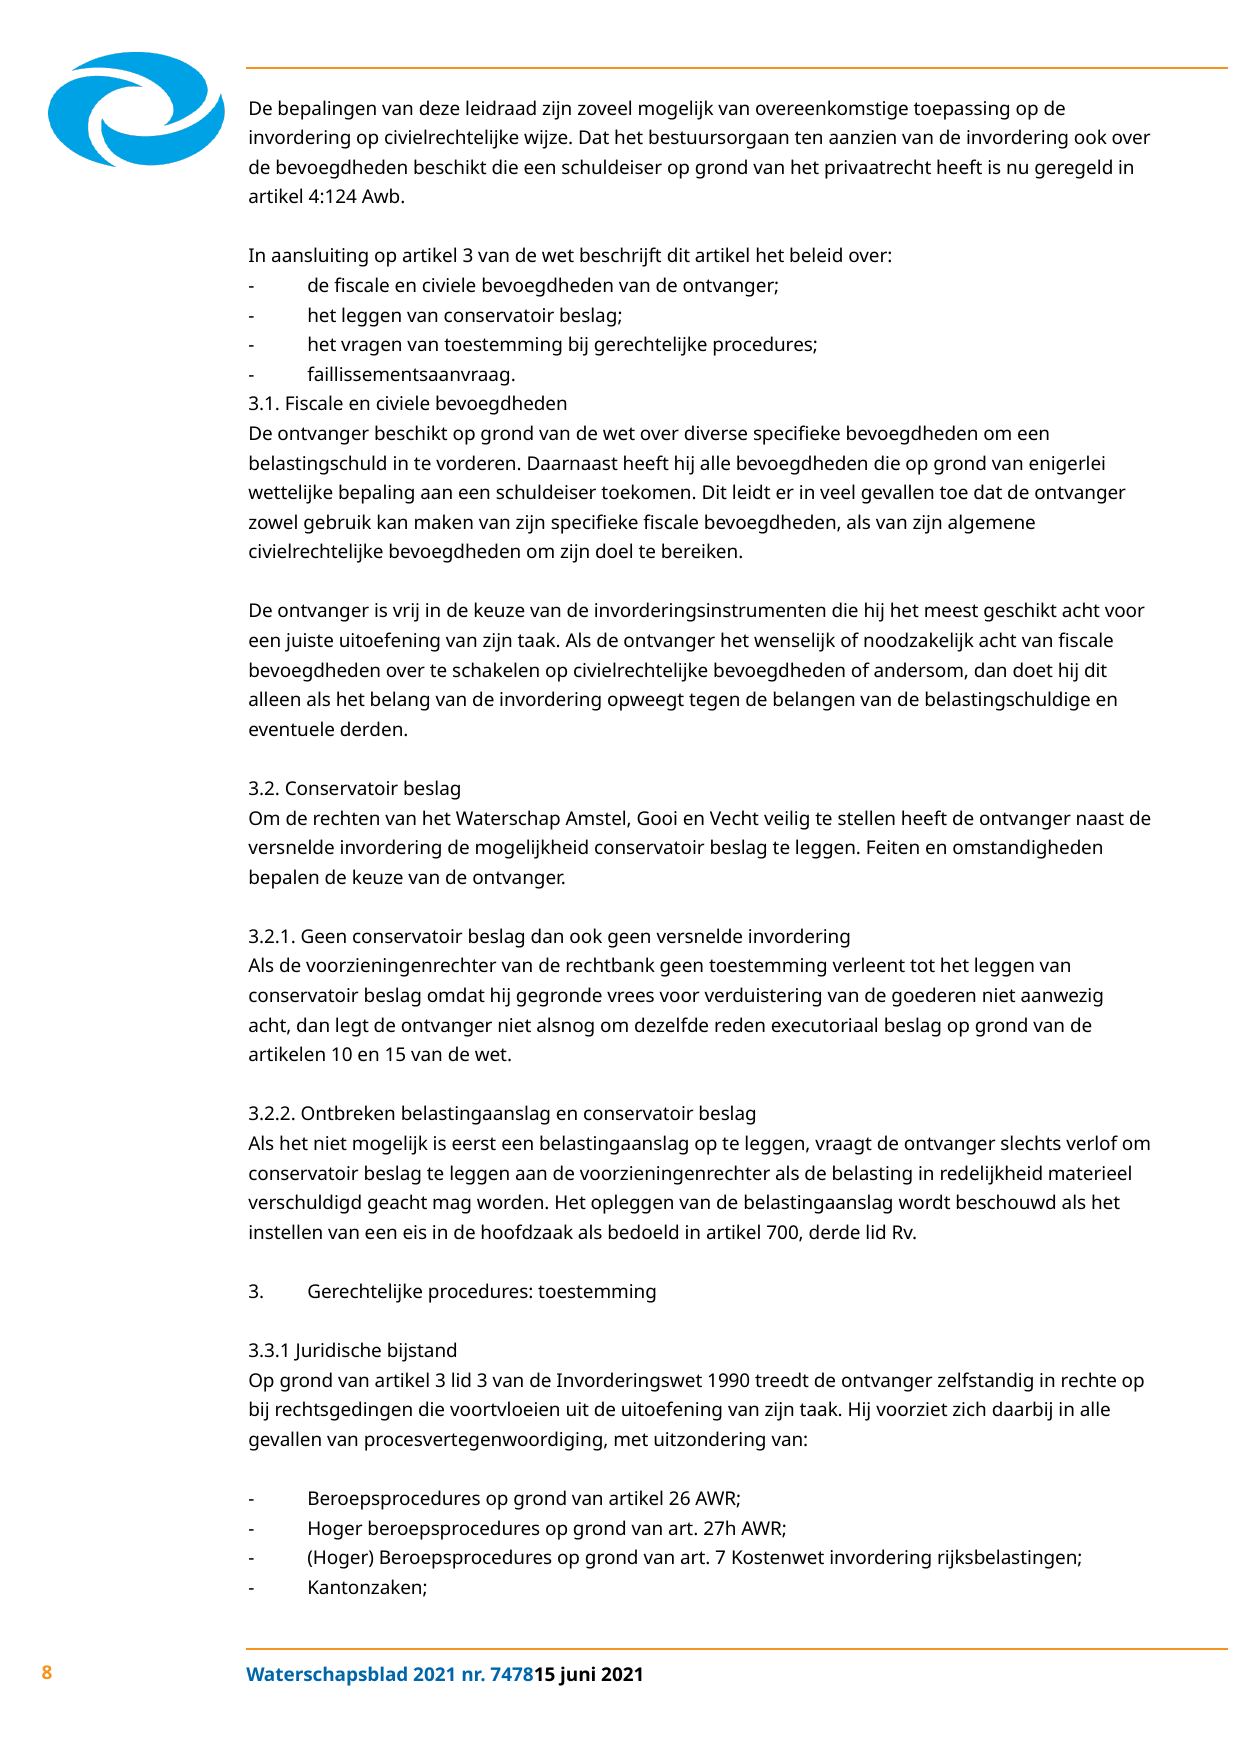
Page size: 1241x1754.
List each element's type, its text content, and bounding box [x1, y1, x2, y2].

picture [41, 47, 231, 172]
list Kantonzaken; [248, 1574, 1152, 1600]
text 3.2. Conservatoir beslag [248, 775, 1152, 801]
text Om de rechten van het Waterschap Amstel, Gooi en Vecht veilig te stellen heeft de ontvanger naast de versnelde invordering de mogelijkheid conservatoir beslag te leggen. Feiten en omstandigheden bepalen de keuze van de ontvanger. [248, 805, 1152, 890]
text 3.3.1 Juridische bijstand [248, 1337, 1152, 1363]
text De ontvanger is vrij in de keuze van de invorderingsinstrumenten die hij het meest geschikt acht voor een juiste uitoefening van zijn taak. Als de ontvanger het wenselijk of noodzakelijk acht van fiscale bevoegdheden over te schakelen op civielrechtelijke bevoegdheden of andersom, dan doet hij dit alleen als het belang van de invordering opweegt tegen de belangen van de belastingschuldige en eventuele derden. [248, 598, 1152, 742]
text Als de voorzieningenrechter van de rechtbank geen toestemming verleent tot het leggen van conservatoir beslag omdat hij gegronde vrees voor verduistering van de goederen niet aanwezig acht, dan legt de ontvanger niet alsnog om dezelfde reden executoriaal beslag op grond van de artikelen 10 en 15 van de wet. [248, 953, 1152, 1067]
text 3.1. Fiscale en civiele bevoegdheden [248, 391, 1152, 416]
list het vragen van toestemming bij gerechtelijke procedures; [248, 331, 1152, 357]
text 3.2.2. Ontbreken belastingaanslag en conservatoir beslag [248, 1101, 1152, 1126]
list het leggen van conservatoir beslag; [248, 302, 1152, 328]
list Hoger beroepsprocedures op grond van art. 27h AWR; [248, 1515, 1152, 1541]
text In aansluiting op artikel 3 van de wet beschrijft dit artikel het beleid over: [248, 243, 1152, 268]
text 3.2.1. Geen conservatoir beslag dan ook geen versnelde invordering [248, 923, 1152, 949]
list faillissementsaanvraag. [248, 361, 1152, 387]
text Op grond van artikel 3 lid 3 van de Invorderingswet 1990 treedt de ontvanger zelfstandig in rechte op bij rechtsgedingen die voortvloeien uit de uitoefening van zijn taak. Hij voorziet zich daarbij in alle gevallen van procesvertegenwoordiging, met uitzondering van: [248, 1367, 1152, 1452]
list de fiscale en civiele bevoegdheden van de ontvanger; [248, 272, 1152, 298]
text De ontvanger beschikt op grond van de wet over diverse specifieke bevoegdheden om een belastingschuld in te vorderen. Daarnaast heeft hij alle bevoegdheden die op grond van enigerlei wettelijke bepaling aan een schuldeiser toekomen. Dit leidt er in veel gevallen toe dat de ontvanger zowel gebruik kan maken van zijn specifieke fiscale bevoegdheden, als van zijn algemene civielrechtelijke bevoegdheden om zijn doel te bereiken. [248, 420, 1152, 564]
list (Hoger) Beroepsprocedures op grond van art. 7 Kostenwet invordering rijksbelastingen; [248, 1544, 1152, 1570]
text De bepalingen van deze leidraad zijn zoveel mogelijk van overeenkomstige toepassing op de invordering op civielrechtelijke wijze. Dat het bestuursorgaan ten aanzien van de invordering ook over de bevoegdheden beschikt die een schuldeiser op grond van het privaatrecht heeft is nu geregeld in artikel 4:124 Awb. [248, 95, 1152, 209]
list Gerechtelijke procedures: toestemming [248, 1278, 1152, 1304]
text Als het niet mogelijk is eerst een belastingaanslag op te leggen, vraagt de ontvanger slechts verlof om conservatoir beslag te leggen aan de voorzieningenrechter als de belasting in redelijkheid materieel verschuldigd geacht mag worden. Het opleggen van de belastingaanslag wordt beschouwd als het instellen van een eis in de hoofdzaak als bedoeld in artikel 700, derde lid Rv. [248, 1130, 1152, 1245]
list Beroepsprocedures op grond van artikel 26 AWR; [248, 1485, 1152, 1511]
